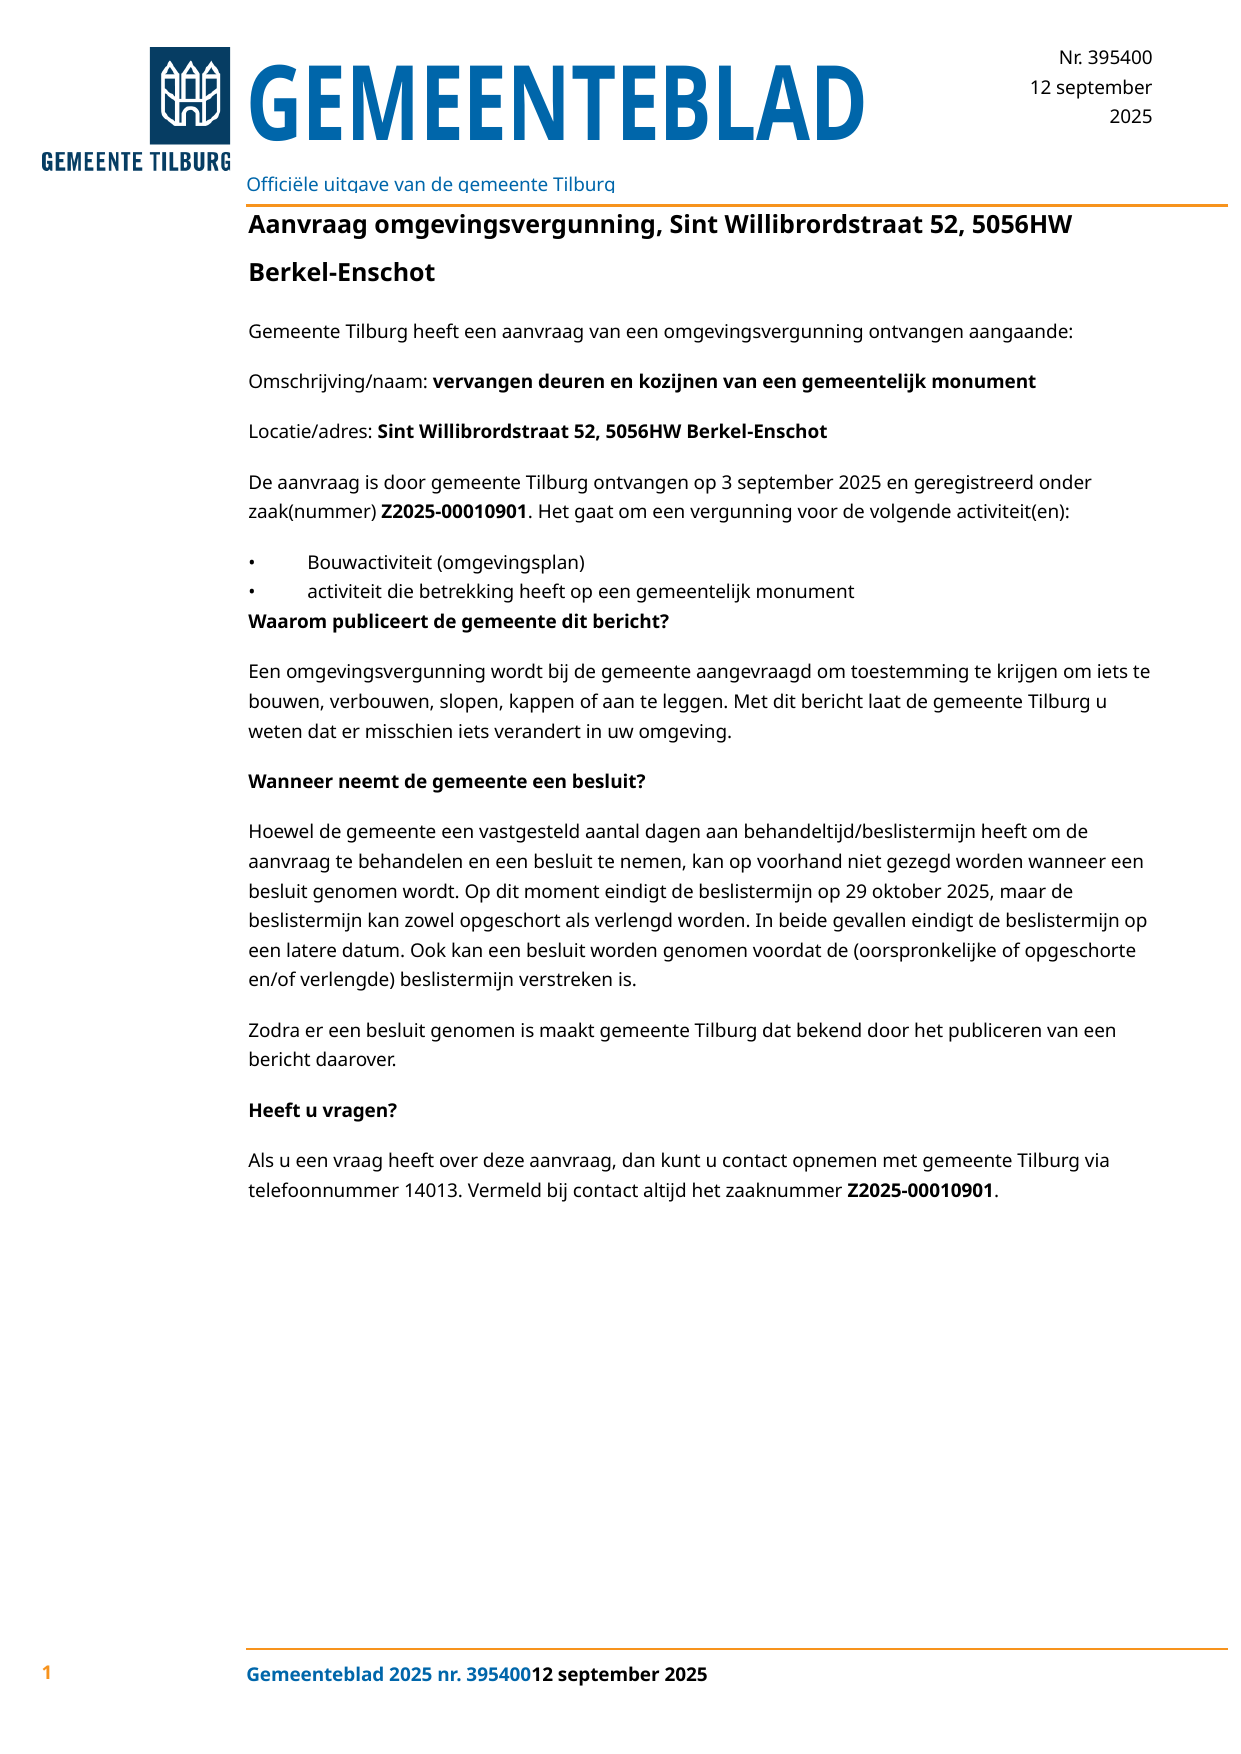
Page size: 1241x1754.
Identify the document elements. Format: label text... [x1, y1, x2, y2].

text Hoewel de gemeente een vastgesteld aantal dagen aan behandeltijd/beslistermijn heeft om de aanvraag te behandelen en een besluit te nemen, kan op voorhand niet gezegd worden wanneer een besluit genomen wordt. Op dit moment eindigt de beslistermijn op 29 oktober 2025, maar de beslistermijn kan zowel opgeschort als verlengd worden. In beide gevallen eindigt de beslistermijn op een latere datum. Ook kan een besluit worden genomen voordat de (oorspronkelijke of opgeschorte en/of verlengde) beslistermijn verstreken is. [248, 819, 1152, 992]
text Een omgevingsvergunning wordt bij de gemeente aangevraagd om toestemming te krijgen om iets te bouwen, verbouwen, slopen, kappen of aan te leggen. Met dit bericht laat de gemeente Tilburg u weten dat er misschien iets verandert in uw omgeving. [248, 659, 1152, 744]
text De aanvraag is door gemeente Tilburg ontvangen op 3 september 2025 en geregistreerd onder zaak(nummer) Z2025-00010901. Het gaat om een vergunning voor de volgende activiteit(en): [248, 469, 1152, 524]
text Als u een vraag heeft over deze aanvraag, dan kunt u contact opnemen met gemeente Tilburg via telefoonnummer 14013. Vermeld bij contact altijd het zaaknummer Z2025-00010901. [248, 1147, 1152, 1203]
text Waarom publiceert de gemeente dit bericht? [248, 608, 1152, 634]
text Omschrijving/naam: vervangen deuren en kozijnen van een gemeentelijk monument [248, 368, 1152, 394]
text Wanneer neemt de gemeente een besluit? [248, 768, 1152, 794]
picture [41, 47, 231, 172]
text Locatie/adres: Sint Willibrordstraat 52, 5056HW Berkel-Enschot [248, 419, 1152, 444]
list activiteit die betrekking heeft op een gemeentelijk monument [248, 579, 1152, 604]
list Bouwactiviteit (omgevingsplan) [248, 549, 1152, 575]
text Zodra er een besluit genomen is maakt gemeente Tilburg dat bekend door het publiceren van een bericht daarover. [248, 1017, 1152, 1072]
text Heeft u vragen? [248, 1097, 1152, 1123]
text Aanvraag omgevingsvergunning, Sint Willibrordstraat 52, 5056HW Berkel-Enschot [248, 207, 1152, 288]
text Gemeente Tilburg heeft een aanvraag van een omgevingsvergunning ontvangen aangaande: [248, 318, 1152, 344]
